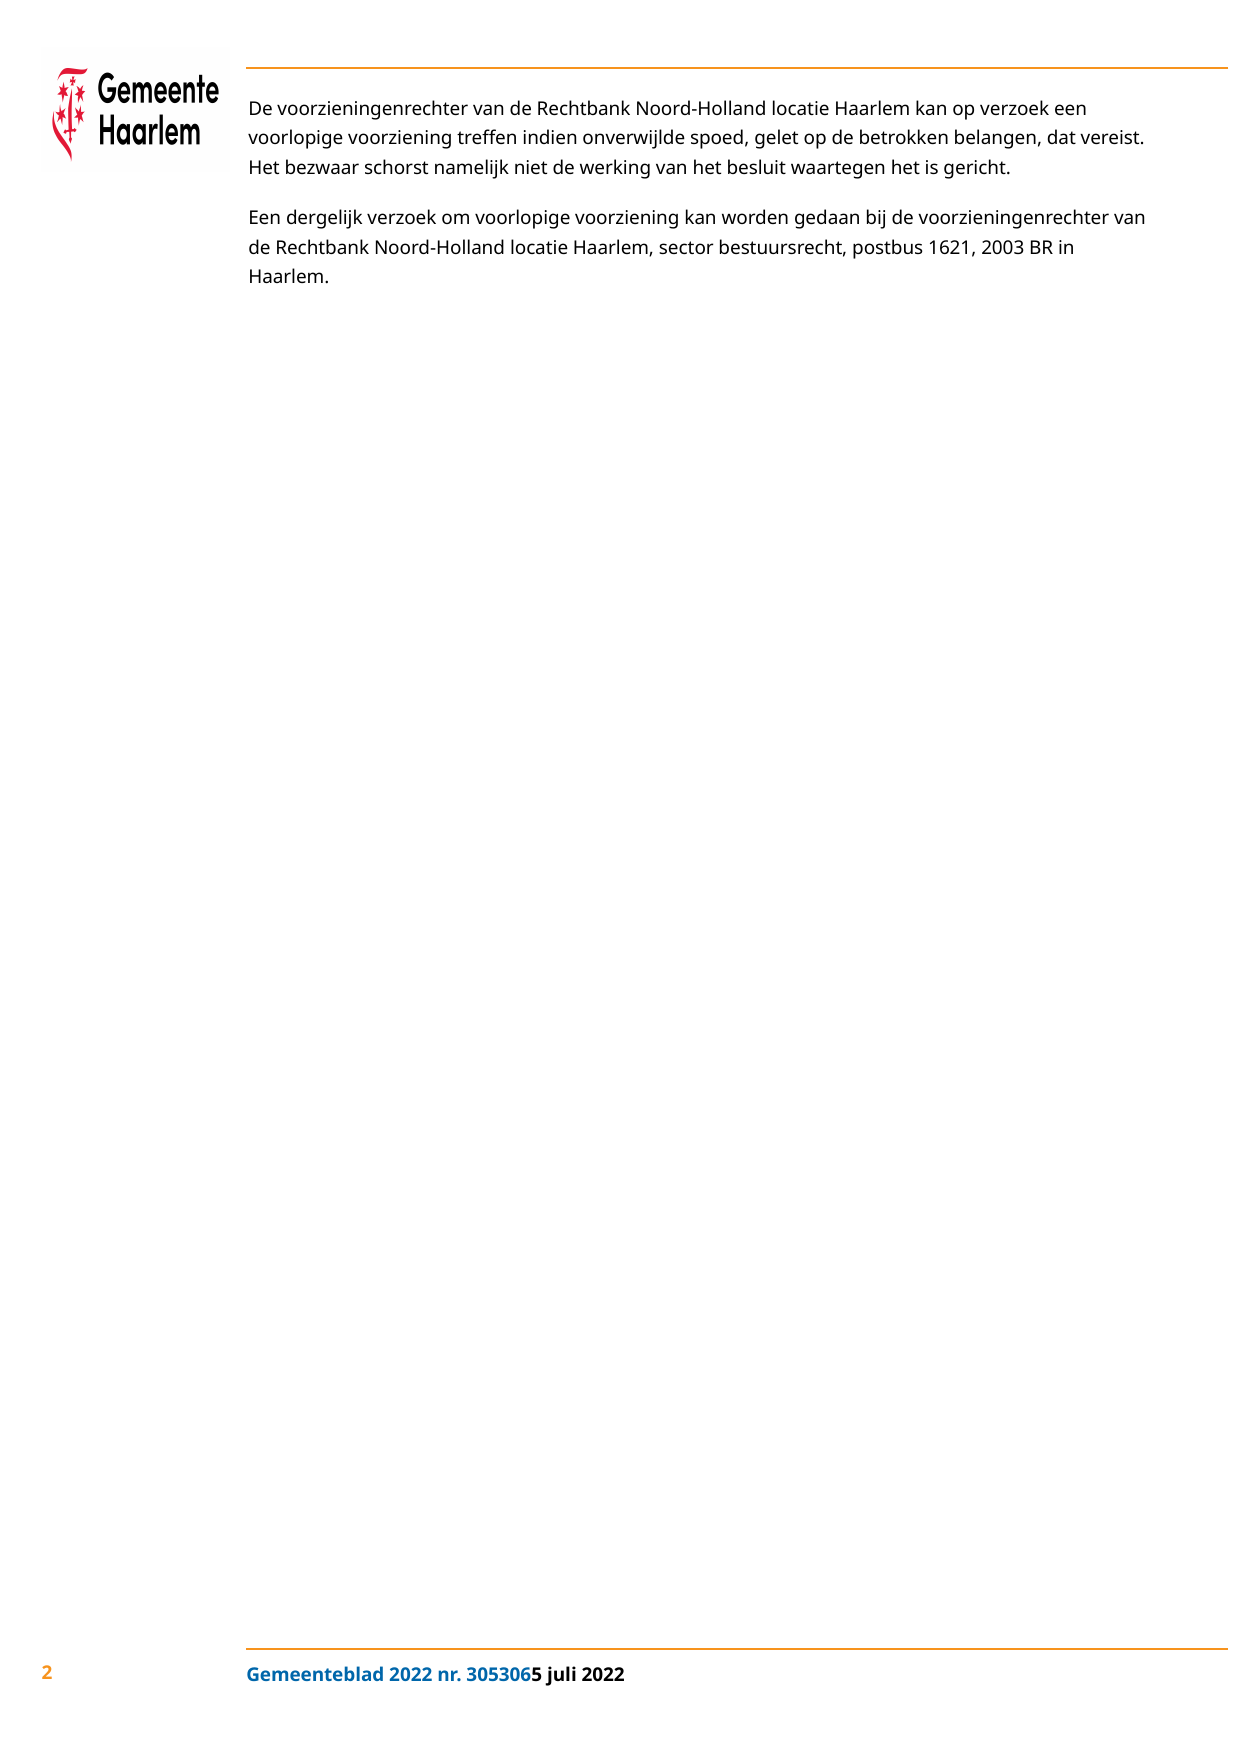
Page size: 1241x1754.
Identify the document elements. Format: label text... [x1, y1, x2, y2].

text Een dergelijk verzoek om voorlopige voorziening kan worden gedaan bij de voorzieningenrechter van de Rechtbank Noord-Holland locatie Haarlem, sector bestuursrecht, postbus 1621, 2003 BR in Haarlem. [248, 204, 1152, 289]
text De voorzieningenrechter van de Rechtbank Noord-Holland locatie Haarlem kan op verzoek een voorlopige voorziening treffen indien onverwijlde spoed, gelet op de betrokken belangen, dat vereist. Het bezwaar schorst namelijk niet de werking van het besluit waartegen het is gericht. [248, 95, 1152, 180]
picture [41, 47, 231, 172]
